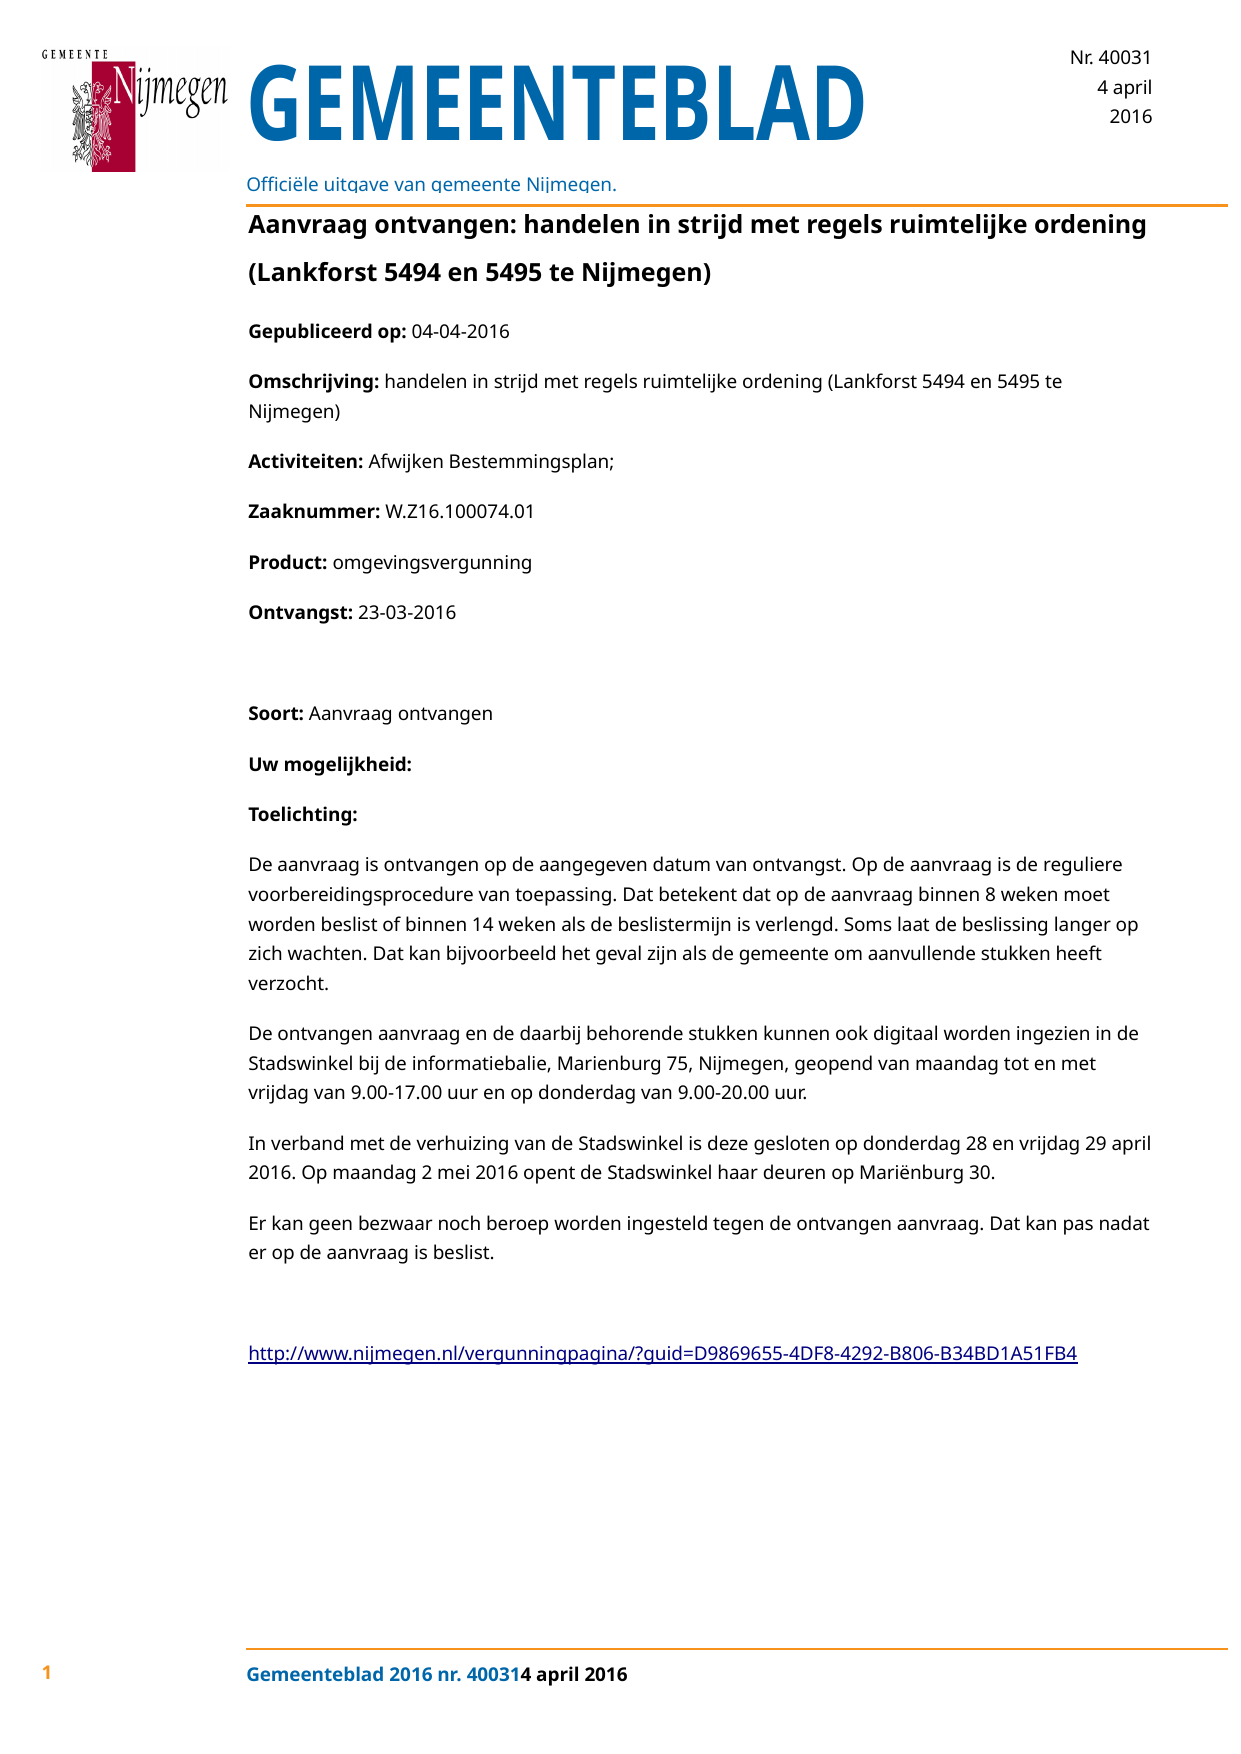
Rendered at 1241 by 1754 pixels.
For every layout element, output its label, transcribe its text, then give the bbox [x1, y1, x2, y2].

text De ontvangen aanvraag en de daarbij behorende stukken kunnen ook digitaal worden ingezien in de Stadswinkel bij de informatiebalie, Marienburg 75, Nijmegen, geopend van maandag tot en met vrijdag van 9.00-17.00 uur en op donderdag van 9.00-20.00 uur. [248, 1020, 1152, 1105]
text Zaaknummer: W.Z16.100074.01 [248, 499, 1152, 524]
text Toelichting: [248, 801, 1152, 827]
text Uw mogelijkheid: [248, 751, 1152, 777]
text Er kan geen bezwaar noch beroep worden ingesteld tegen de ontvangen aanvraag. Dat kan pas nadat er op de aanvraag is beslist. [248, 1210, 1152, 1265]
picture [41, 47, 231, 172]
text Ontvangst: 23-03-2016 [248, 599, 1152, 625]
text Product: omgevingsvergunning [248, 549, 1152, 575]
text Omschrijving: handelen in strijd met regels ruimtelijke ordening (Lankforst 5494 en 5495 te Nijmegen) [248, 368, 1152, 424]
text De aanvraag is ontvangen op de aangegeven datum van ontvangst. Op de aanvraag is de reguliere voorbereidingsprocedure van toepassing. Dat betekent dat op de aanvraag binnen 8 weken moet worden beslist of binnen 14 weken als de beslistermijn is verlengd. Soms laat de beslissing langer op zich wachten. Dat kan bijvoorbeeld het geval zijn als de gemeente om aanvullende stukken heeft verzocht. [248, 852, 1152, 996]
text Aanvraag ontvangen: handelen in strijd met regels ruimtelijke ordening (Lankforst 5494 en 5495 te Nijmegen) [248, 207, 1152, 288]
text Activiteiten: Afwijken Bestemmingsplan; [248, 448, 1152, 474]
text Gepubliceerd op: 04-04-2016 [248, 318, 1152, 344]
text In verband met de verhuizing van de Stadswinkel is deze gesloten op donderdag 28 en vrijdag 29 april 2016. Op maandag 2 mei 2016 opent de Stadswinkel haar deuren op Mariënburg 30. [248, 1130, 1152, 1185]
text Soort: Aanvraag ontvangen [248, 700, 1152, 726]
text http://www.nijmegen.nl/vergunningpagina/?guid=D9869655-4DF8-4292-B806-B34BD1A51FB4 [248, 1340, 1152, 1366]
